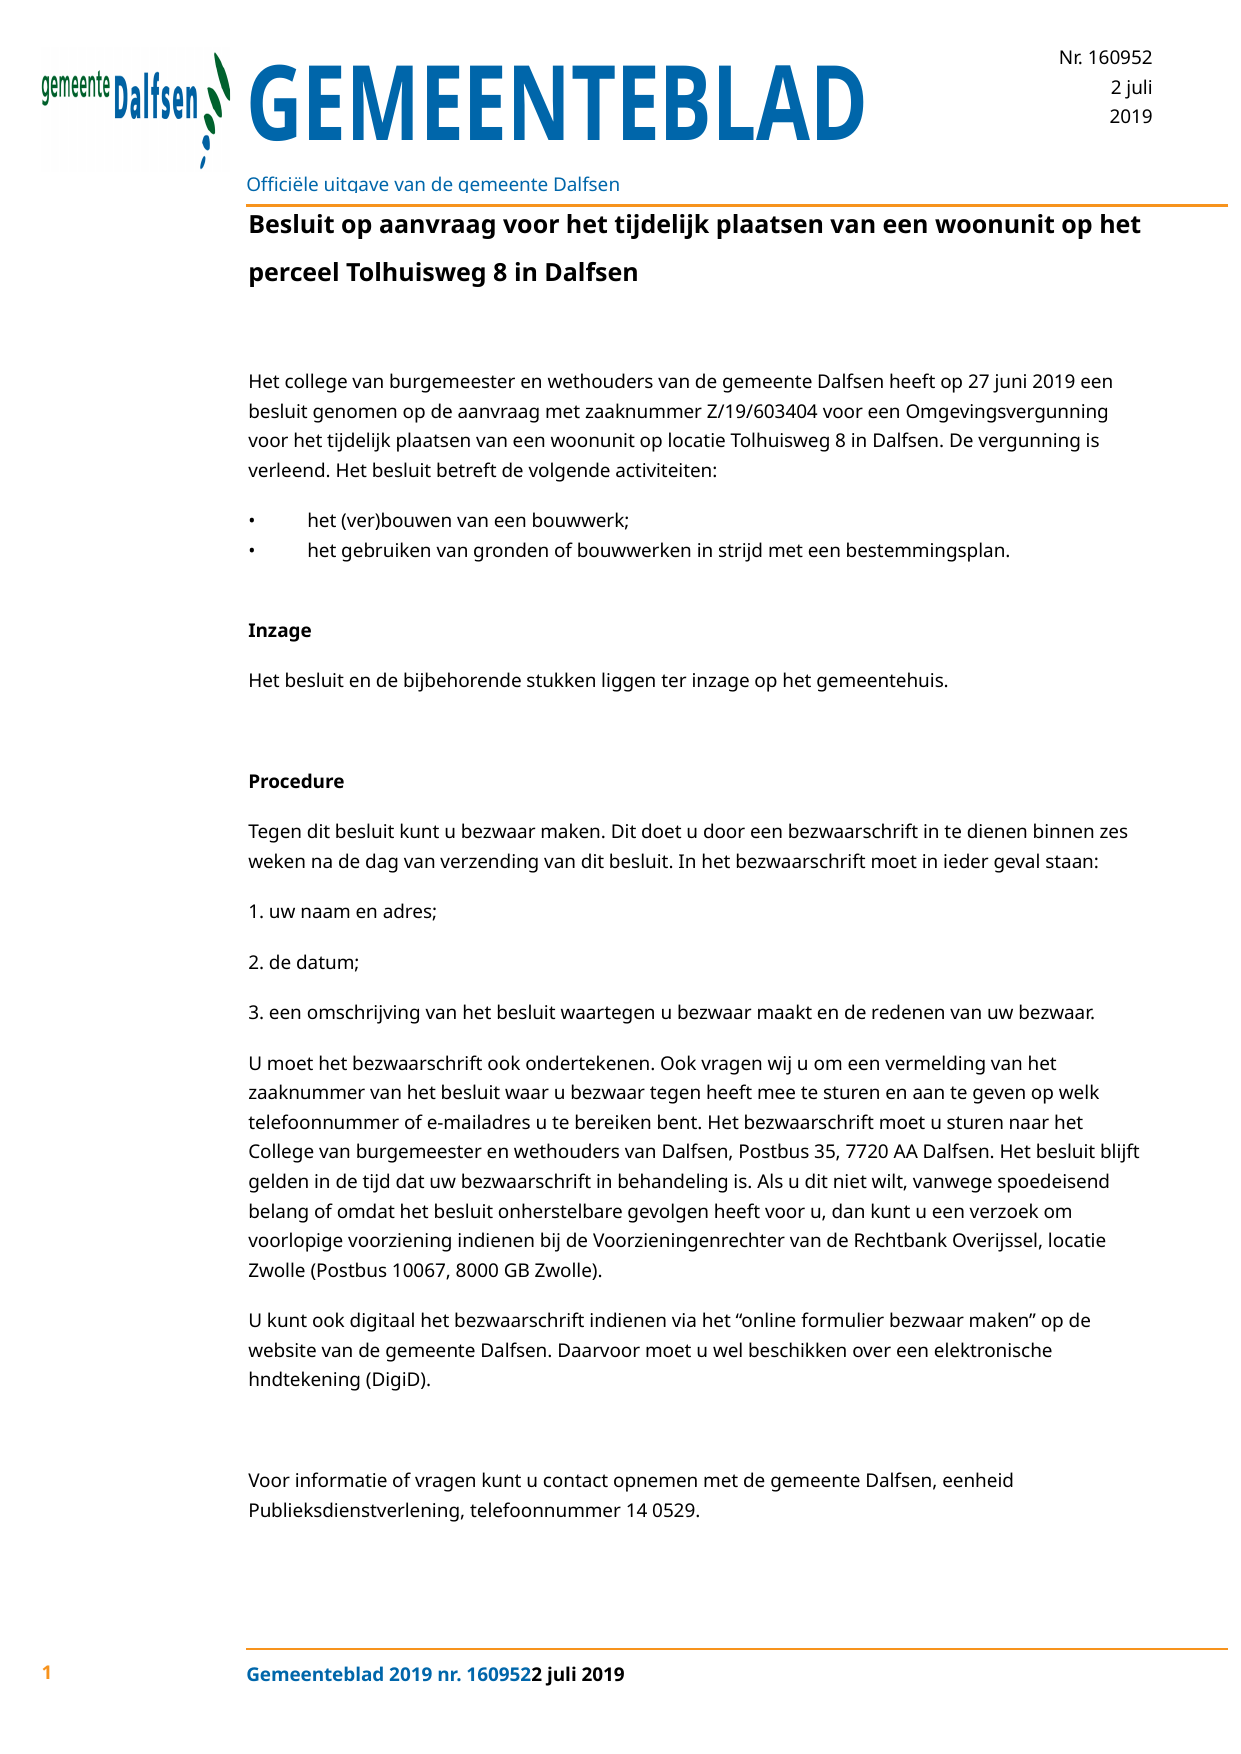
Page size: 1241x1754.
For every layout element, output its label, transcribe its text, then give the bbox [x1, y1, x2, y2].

text Het college van burgemeester en wethouders van de gemeente Dalfsen heeft op 27 juni 2019 een besluit genomen op de aanvraag met zaaknummer Z/19/603404 voor een Omgevingsvergunning voor het tijdelijk plaatsen van een woonunit op locatie Tolhuisweg 8 in Dalfsen. De vergunning is verleend. Het besluit betreft de volgende activiteiten: [248, 368, 1152, 483]
text 3. een omschrijving van het besluit waartegen u bezwaar maakt en de redenen van uw bezwaar. [248, 999, 1152, 1025]
text Besluit op aanvraag voor het tijdelijk plaatsen van een woonunit op het perceel Tolhuisweg 8 in Dalfsen [248, 207, 1152, 288]
picture [41, 47, 231, 172]
text Voor informatie of vragen kunt u contact opnemen met de gemeente Dalfsen, eenheid Publieksdienstverlening, telefoonnummer 14 0529. [248, 1467, 1152, 1523]
text U moet het bezwaarschrift ook ondertekenen. Ook vragen wij u om een vermelding van het zaaknummer van het besluit waar u bezwaar tegen heeft mee te sturen en aan te geven op welk telefoonnummer of e-mailadres u te bereiken bent. Het bezwaarschrift moet u sturen naar het College van burgemeester en wethouders van Dalfsen, Postbus 35, 7720 AA Dalfsen. Het besluit blijft gelden in de tijd dat uw bezwaarschrift in behandeling is. Als u dit niet wilt, vanwege spoedeisend belang of omdat het besluit onherstelbare gevolgen heeft voor u, dan kunt u een verzoek om voorlopige voorziening indienen bij de Voorzieningenrechter van de Rechtbank Overijssel, locatie Zwolle (Postbus 10067, 8000 GB Zwolle). [248, 1050, 1152, 1283]
list het gebruiken van gronden of bouwwerken in strijd met een bestemmingsplan. [248, 537, 1152, 563]
text 2. de datum; [248, 949, 1152, 975]
text Tegen dit besluit kunt u bezwaar maken. Dit doet u door een bezwaarschrift in te dienen binnen zes weken na de dag van verzending van dit besluit. In het bezwaarschrift moet in ieder geval staan: [248, 819, 1152, 874]
text Procedure [248, 768, 1152, 794]
text U kunt ook digitaal het bezwaarschrift indienen via het “online formulier bezwaar maken” op de website van de gemeente Dalfsen. Daarvoor moet u wel beschikken over een elektronische hndtekening (DigiD). [248, 1307, 1152, 1392]
list het (ver)bouwen van een bouwwerk; [248, 507, 1152, 533]
text Het besluit en de bijbehorende stukken liggen ter inzage op het gemeentehuis. [248, 667, 1152, 693]
text 1. uw naam en adres; [248, 899, 1152, 924]
text Inzage [248, 617, 1152, 643]
